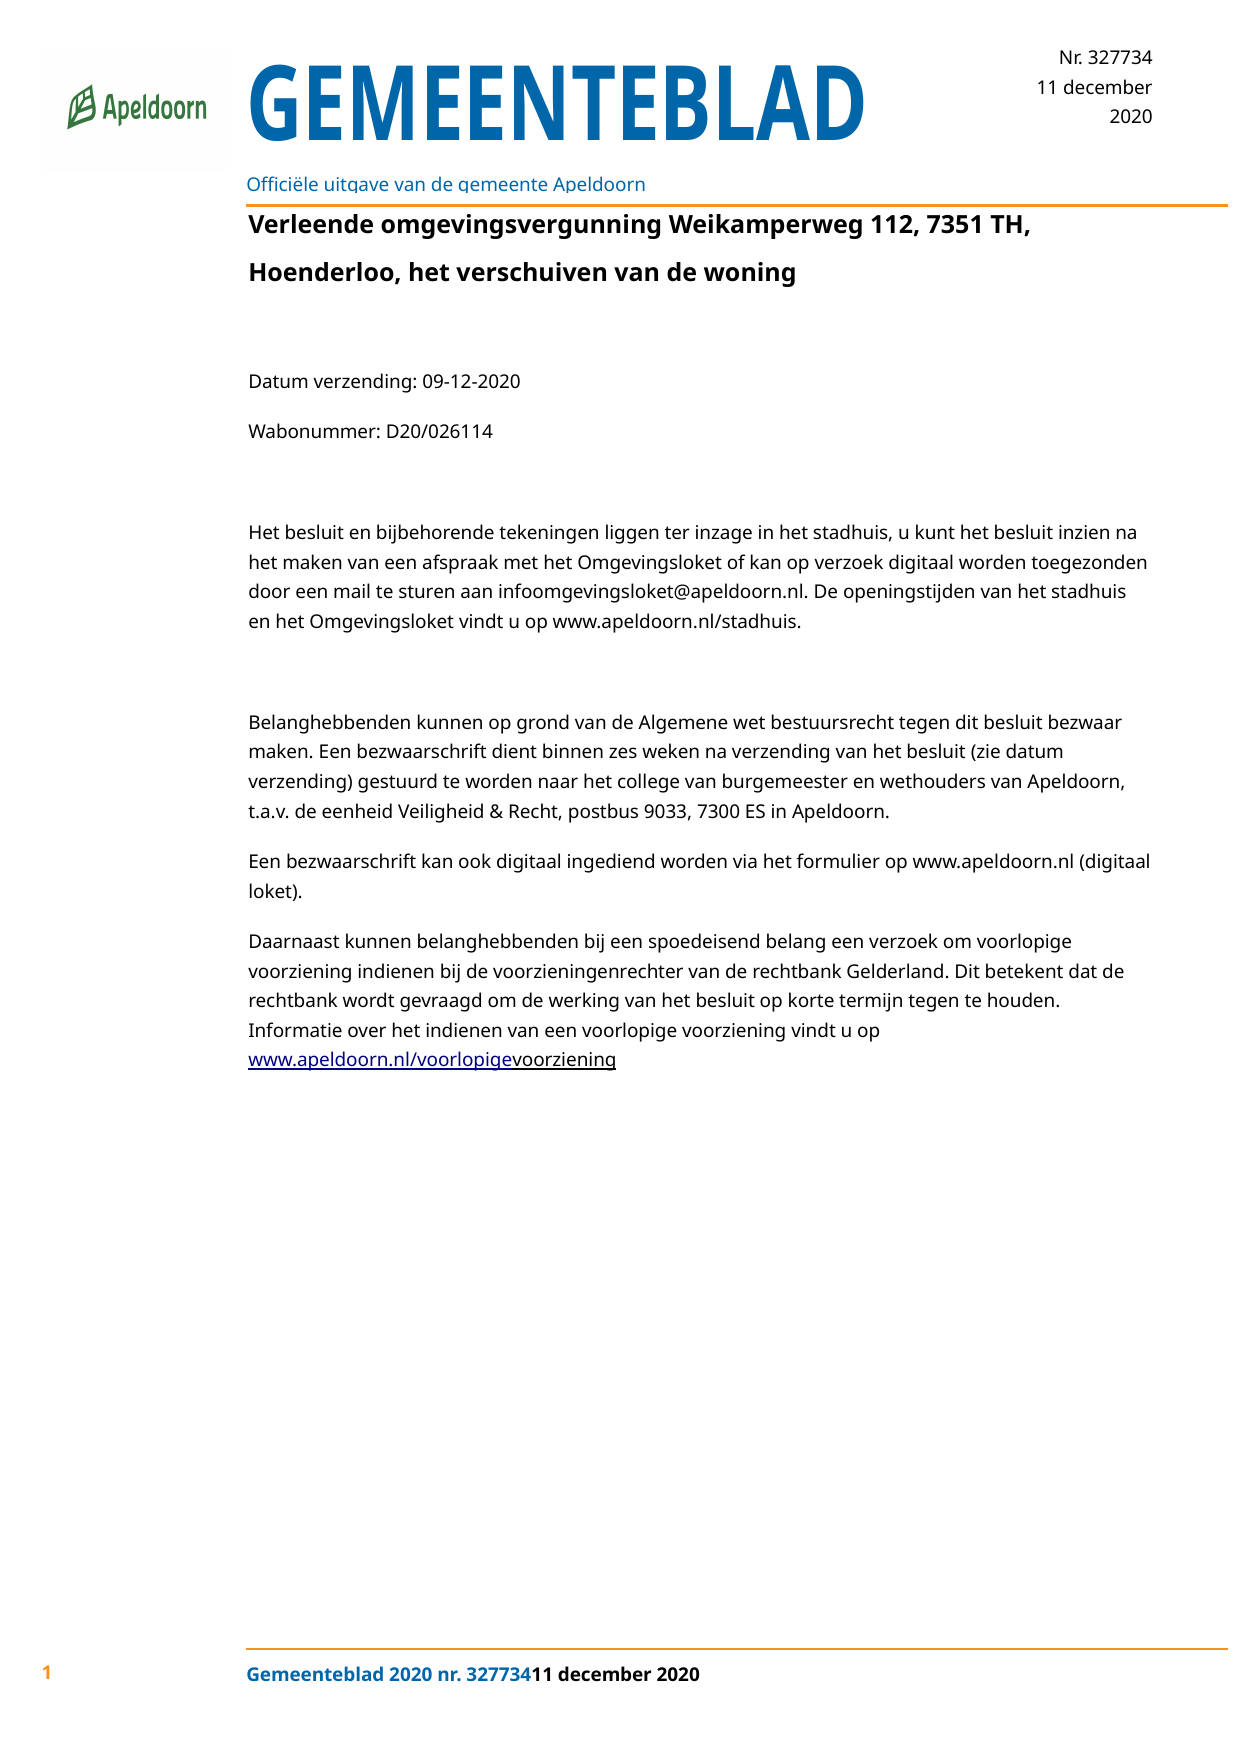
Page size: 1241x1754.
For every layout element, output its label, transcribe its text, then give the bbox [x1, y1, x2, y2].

picture [41, 47, 231, 172]
text Daarnaast kunnen belanghebbenden bij een spoedeisend belang een verzoek om voorlopige voorziening indienen bij de voorzieningenrechter van de rechtbank Gelderland. Dit betekent dat de rechtbank wordt gevraagd om de werking van het besluit op korte termijn tegen te houden. Informatie over het indienen van een voorlopige voorziening vindt u op www.apeldoorn.nl/voorlopigevoorziening [248, 928, 1152, 1072]
text Een bezwaarschrift kan ook digitaal ingediend worden via het formulier op www.apeldoorn.nl (digitaal loket). [248, 848, 1152, 904]
text Wabonummer: D20/026114 [248, 419, 1152, 444]
text Datum verzending: 09-12-2020 [248, 368, 1152, 394]
text Het besluit en bijbehorende tekeningen liggen ter inzage in het stadhuis, u kunt het besluit inzien na het maken van een afspraak met het Omgevingsloket of kan op verzoek digitaal worden toegezonden door een mail te sturen aan infoomgevingsloket@apeldoorn.nl. De openingstijden van het stadhuis en het Omgevingsloket vindt u op www.apeldoorn.nl/stadhuis. [248, 519, 1152, 634]
text Belanghebbenden kunnen op grond van de Algemene wet bestuursrecht tegen dit besluit bezwaar maken. Een bezwaarschrift dient binnen zes weken na verzending van het besluit (zie datum verzending) gestuurd te worden naar het college van burgemeester en wethouders van Apeldoorn, t.a.v. de eenheid Veiligheid & Recht, postbus 9033, 7300 ES in Apeldoorn. [248, 709, 1152, 824]
text Verleende omgevingsvergunning Weikamperweg 112, 7351 TH, Hoenderloo, het verschuiven van de woning [248, 207, 1152, 288]
